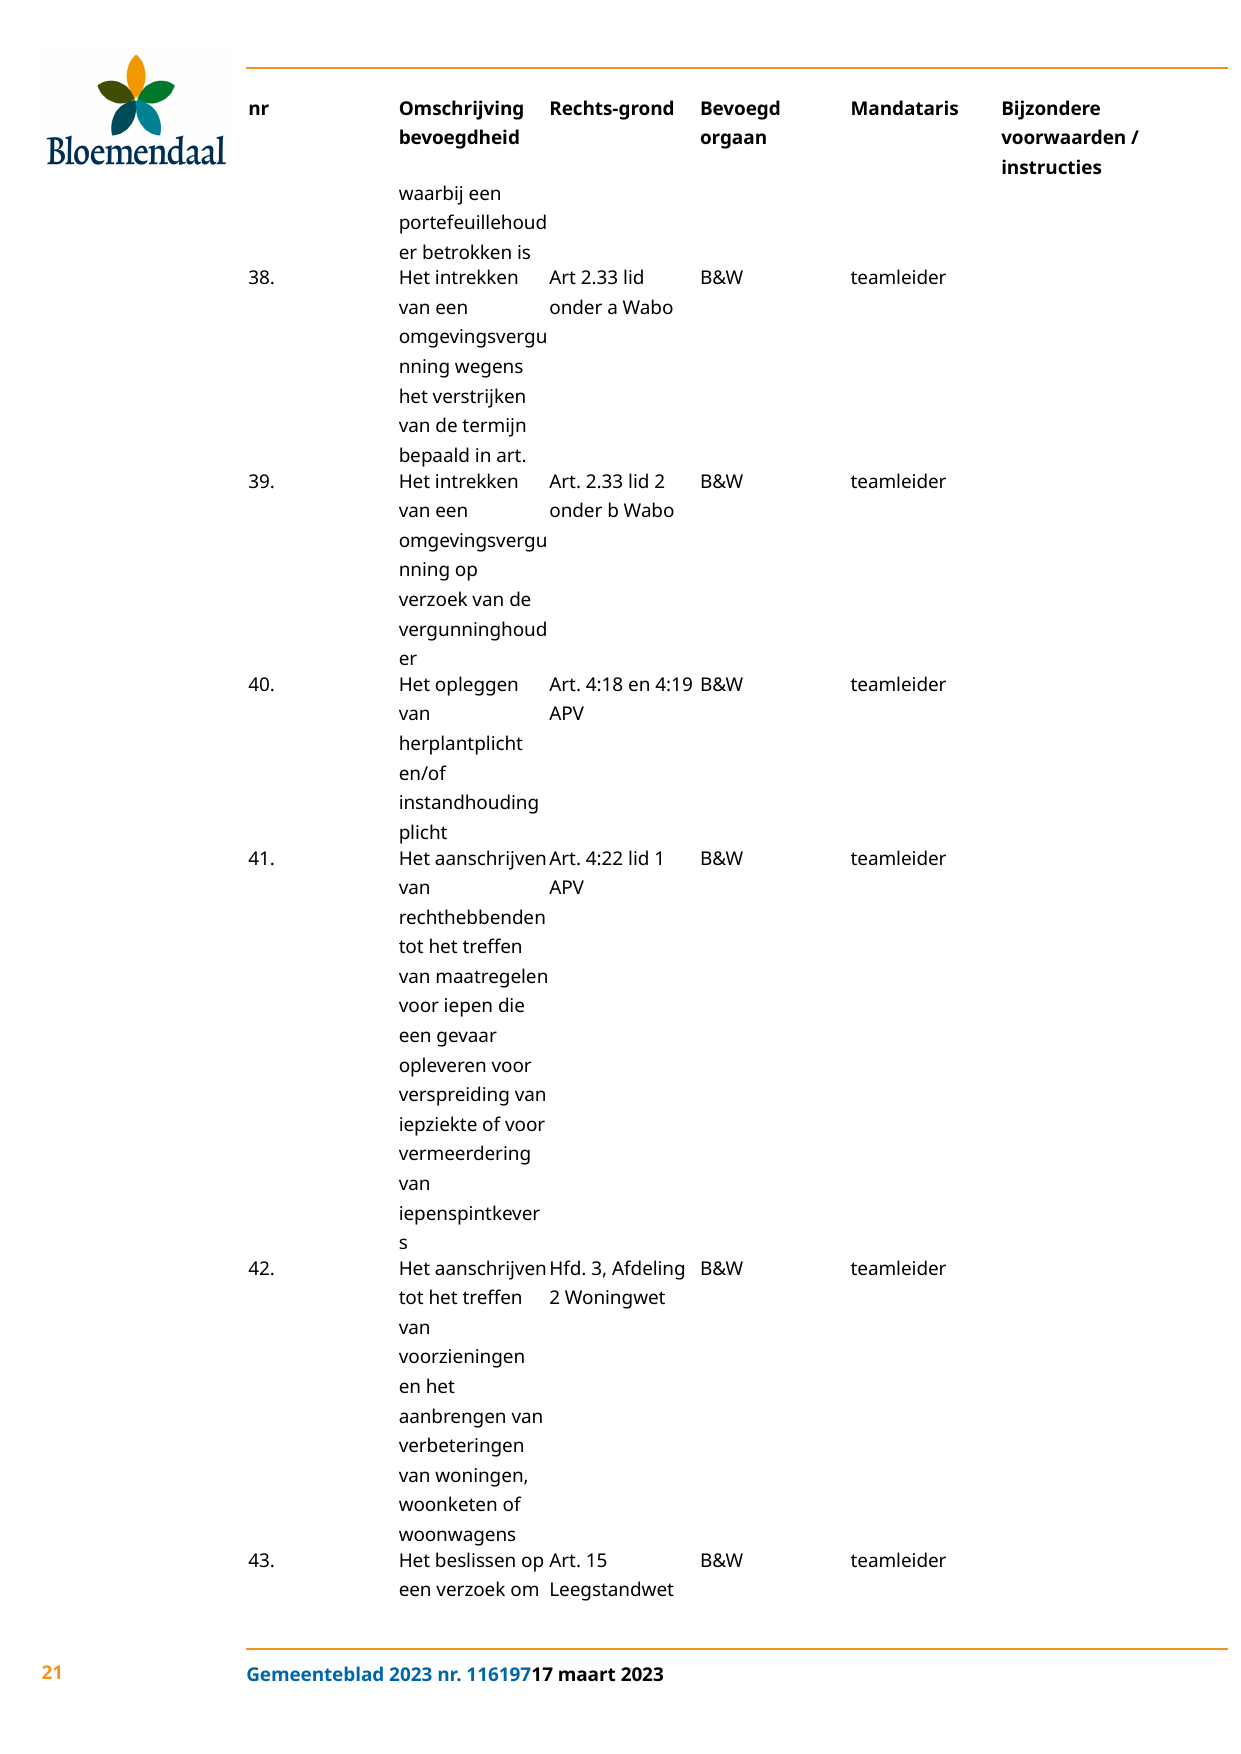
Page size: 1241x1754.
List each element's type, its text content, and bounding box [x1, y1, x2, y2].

table_cell B&W [700, 265, 850, 468]
table_cell Art. 2.33 lid 2 onder b Wabo [549, 468, 700, 671]
table_cell [248, 180, 398, 264]
table_cell [700, 180, 850, 264]
table_cell Het aanschrijven tot het treffen van voorzieningen en het aanbrengen van verbeteringen van woningen, woonketen of woonwagens [399, 1255, 549, 1547]
table_cell Het intrekken van een omgevingsvergunning wegens het verstrijken van de termijn bepaald in art. [399, 265, 549, 468]
table_cell teamleider [850, 265, 1001, 468]
table_cell B&W [700, 845, 850, 1255]
table_cell teamleider [850, 468, 1001, 671]
table_cell waarbij een portefeuillehouder betrokken is [399, 180, 549, 264]
table_cell Hfd. 3, Afdeling 2 Woningwet [549, 1255, 700, 1547]
table_header Mandataris [850, 95, 1001, 180]
table_cell [248, 265, 398, 468]
table_cell Het opleggen van herplantplicht en/of instandhoudingplicht [399, 671, 549, 845]
table_cell [248, 468, 398, 671]
table_header Bevoegd orgaan [700, 95, 850, 180]
table_header nr [248, 95, 398, 180]
table_header Bijzondere voorwaarden / instructies [1001, 95, 1152, 180]
table_cell teamleider [850, 845, 1001, 1255]
table_cell teamleider [850, 1547, 1001, 1602]
table_cell Art 2.33 lid onder a Wabo [549, 265, 700, 468]
table_cell [549, 180, 700, 264]
table_cell B&W [700, 468, 850, 671]
picture [41, 47, 231, 172]
table_cell [1001, 265, 1152, 468]
table_header Rechts-grond [549, 95, 700, 180]
table_cell [1001, 1255, 1152, 1547]
table_cell B&W [700, 1255, 850, 1547]
table_cell teamleider [850, 671, 1001, 845]
table_cell teamleider [850, 1255, 1001, 1547]
table_cell Art. 4:22 lid 1 APV [549, 845, 700, 1255]
table_cell [248, 671, 398, 845]
table_cell B&W [700, 1547, 850, 1602]
table_cell Het beslissen op een verzoek om [399, 1547, 549, 1602]
table_cell [1001, 468, 1152, 671]
table_cell [1001, 671, 1152, 845]
table_cell [1001, 180, 1152, 264]
table_cell B&W [700, 671, 850, 845]
table_cell Art. 15 Leegstandwet [549, 1547, 700, 1602]
table_cell [1001, 1547, 1152, 1602]
table_cell Het intrekken van een omgevingsvergunning op verzoek van de vergunninghouder [399, 468, 549, 671]
table_cell Art. 4:18 en 4:19 APV [549, 671, 700, 845]
table_cell [850, 180, 1001, 264]
table_cell [248, 1255, 398, 1547]
table_cell [1001, 845, 1152, 1255]
table_cell [248, 845, 398, 1255]
table_cell Het aanschrijven van rechthebbenden tot het treffen van maatregelen voor iepen die een gevaar opleveren voor verspreiding van iepziekte of voor vermeerdering van iepenspintkevers [399, 845, 549, 1255]
table_cell [248, 1547, 398, 1602]
table_header Omschrijving bevoegdheid [399, 95, 549, 180]
